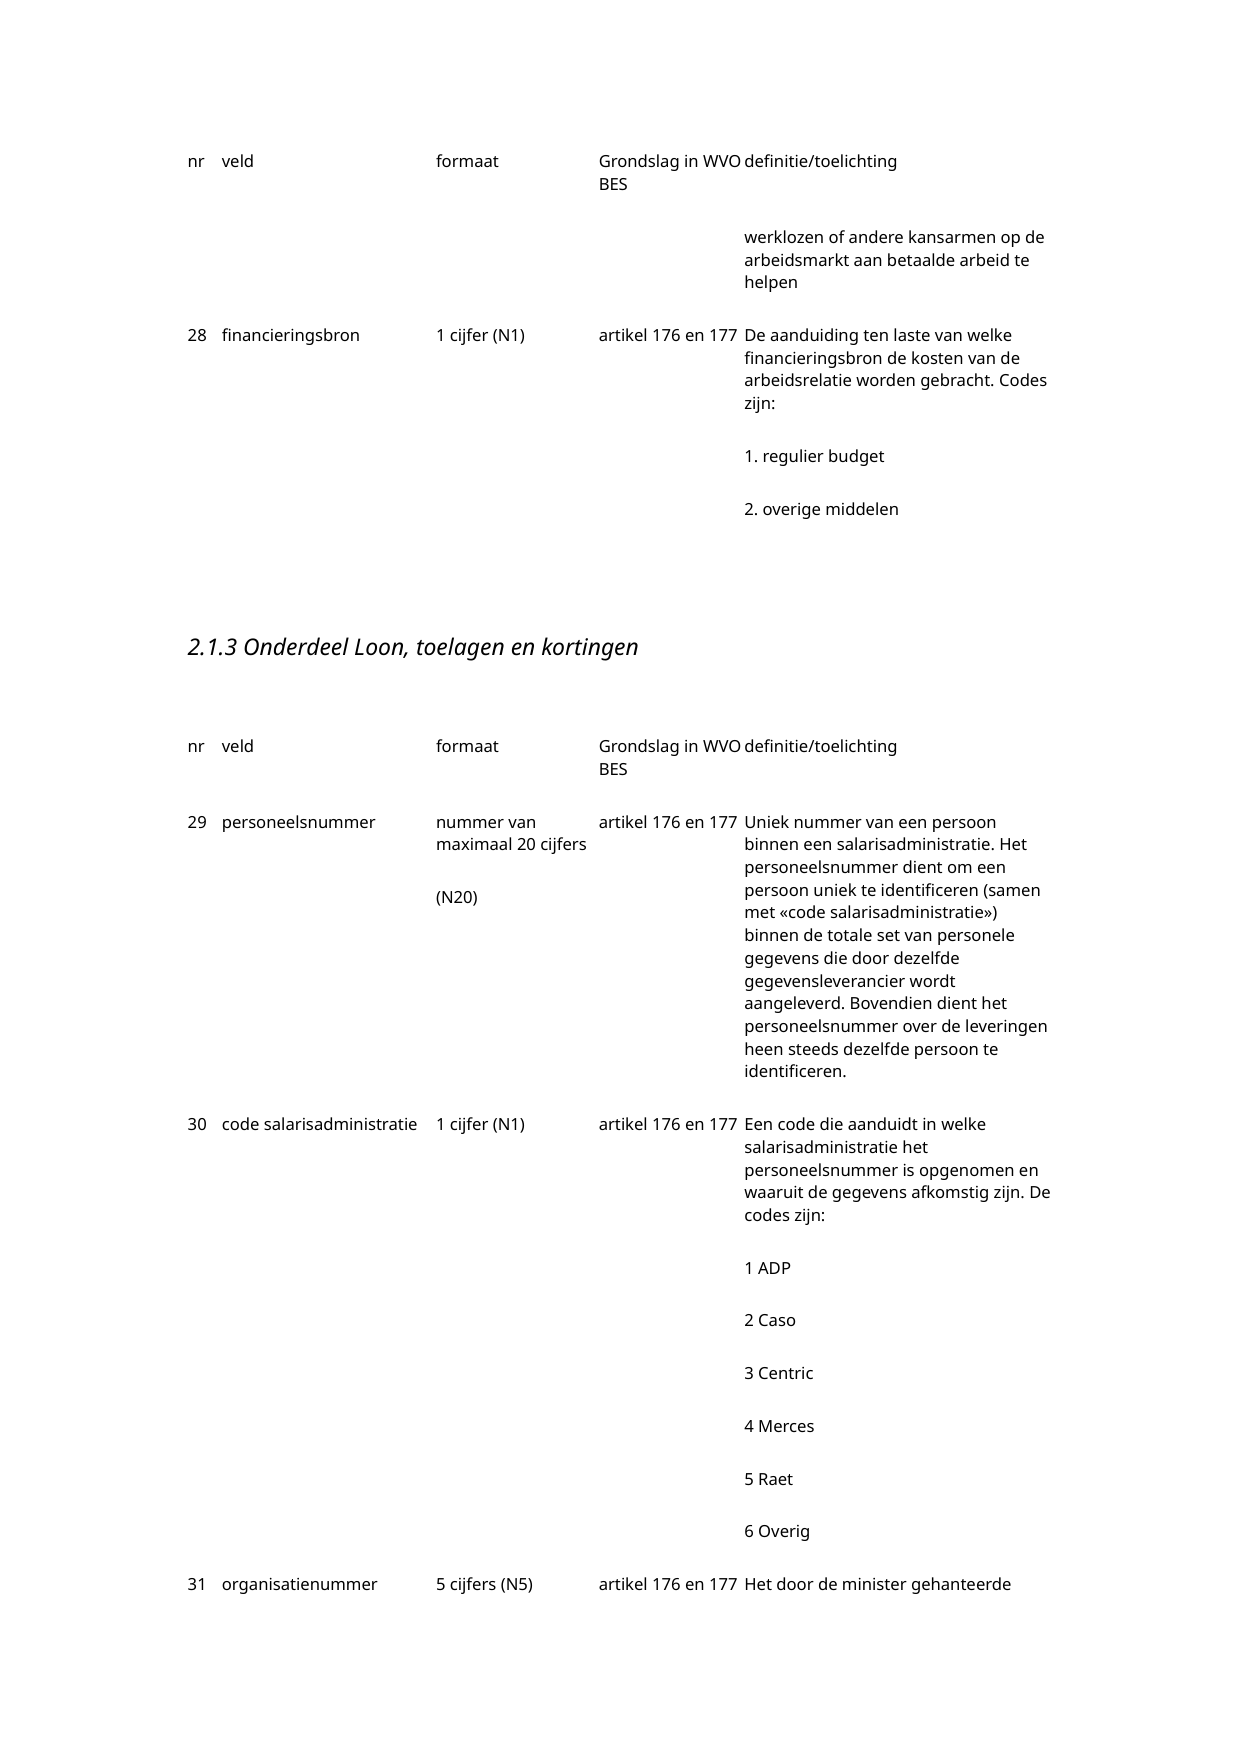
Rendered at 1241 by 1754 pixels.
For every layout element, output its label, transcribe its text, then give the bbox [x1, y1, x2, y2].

table_header nr [188, 735, 222, 810]
table_header formaat [436, 735, 598, 810]
table_cell artikel 176 en 177 [599, 1113, 744, 1573]
table_cell 1 cijfer (N1) [436, 1113, 598, 1573]
table_cell code salarisadministratie [222, 1113, 436, 1573]
table_cell 5 cijfers (N5) [436, 1573, 598, 1595]
table_cell 1 cijfer (N1) [436, 324, 598, 550]
table_header definitie/toelichting [744, 150, 1053, 225]
table_cell artikel 176 en 177 [599, 324, 744, 550]
table_cell organisatienummer [222, 1573, 436, 1595]
table_cell 29 [188, 810, 222, 1113]
table_header Grondslag in WVO BES [599, 150, 744, 225]
table_cell artikel 176 en 177 [599, 1573, 744, 1595]
table_cell [599, 225, 744, 323]
table_cell werklozen of andere kansarmen op de arbeidsmarkt aan betaalde arbeid te helpen [744, 225, 1053, 323]
table_cell Het door de minister gehanteerde [744, 1573, 1053, 1595]
table_cell 30 [188, 1113, 222, 1573]
table_cell [436, 225, 598, 323]
table_cell financieringsbron [222, 324, 436, 550]
table_cell [188, 225, 222, 323]
table_cell personeelsnummer [222, 810, 436, 1113]
table_header formaat [436, 150, 598, 225]
table_cell artikel 176 en 177 [599, 810, 744, 1113]
table_cell De aanduiding ten laste van welke financieringsbron de kosten van de arbeidsrelatie worden gebracht. Codes zijn: 1. regulier budget 2. overige middelen [744, 324, 1053, 550]
table_cell 31 [188, 1573, 222, 1595]
table_cell [222, 225, 436, 323]
table_cell nummer van maximaal 20 cijfers (N20) [436, 810, 598, 1113]
table_cell Uniek nummer van een persoon binnen een salarisadministratie. Het personeelsnummer dient om een persoon uniek te identificeren (samen met «code salarisadministratie») binnen de totale set van personele gegevens die door dezelfde gegevensleverancier wordt aangeleverd. Bovendien dient het personeelsnummer over de leveringen heen steeds dezelfde persoon te identificeren. [744, 810, 1053, 1113]
table_cell 28 [188, 324, 222, 550]
table_header nr [188, 150, 222, 225]
table_header veld [222, 735, 436, 810]
table_header Grondslag in WVO BES [599, 735, 744, 810]
table_header veld [222, 150, 436, 225]
table_header definitie/toelichting [744, 735, 1053, 810]
table_cell Een code die aanduidt in welke salarisadministratie het personeelsnummer is opgenomen en waaruit de gegevens afkomstig zijn. De codes zijn: 1 ADP 2 Caso 3 Centric 4 Merces 5 Raet 6 Overig [744, 1113, 1053, 1573]
subtitle 2.1.3 Onderdeel Loon, toelagen en kortingen [187, 631, 1053, 662]
